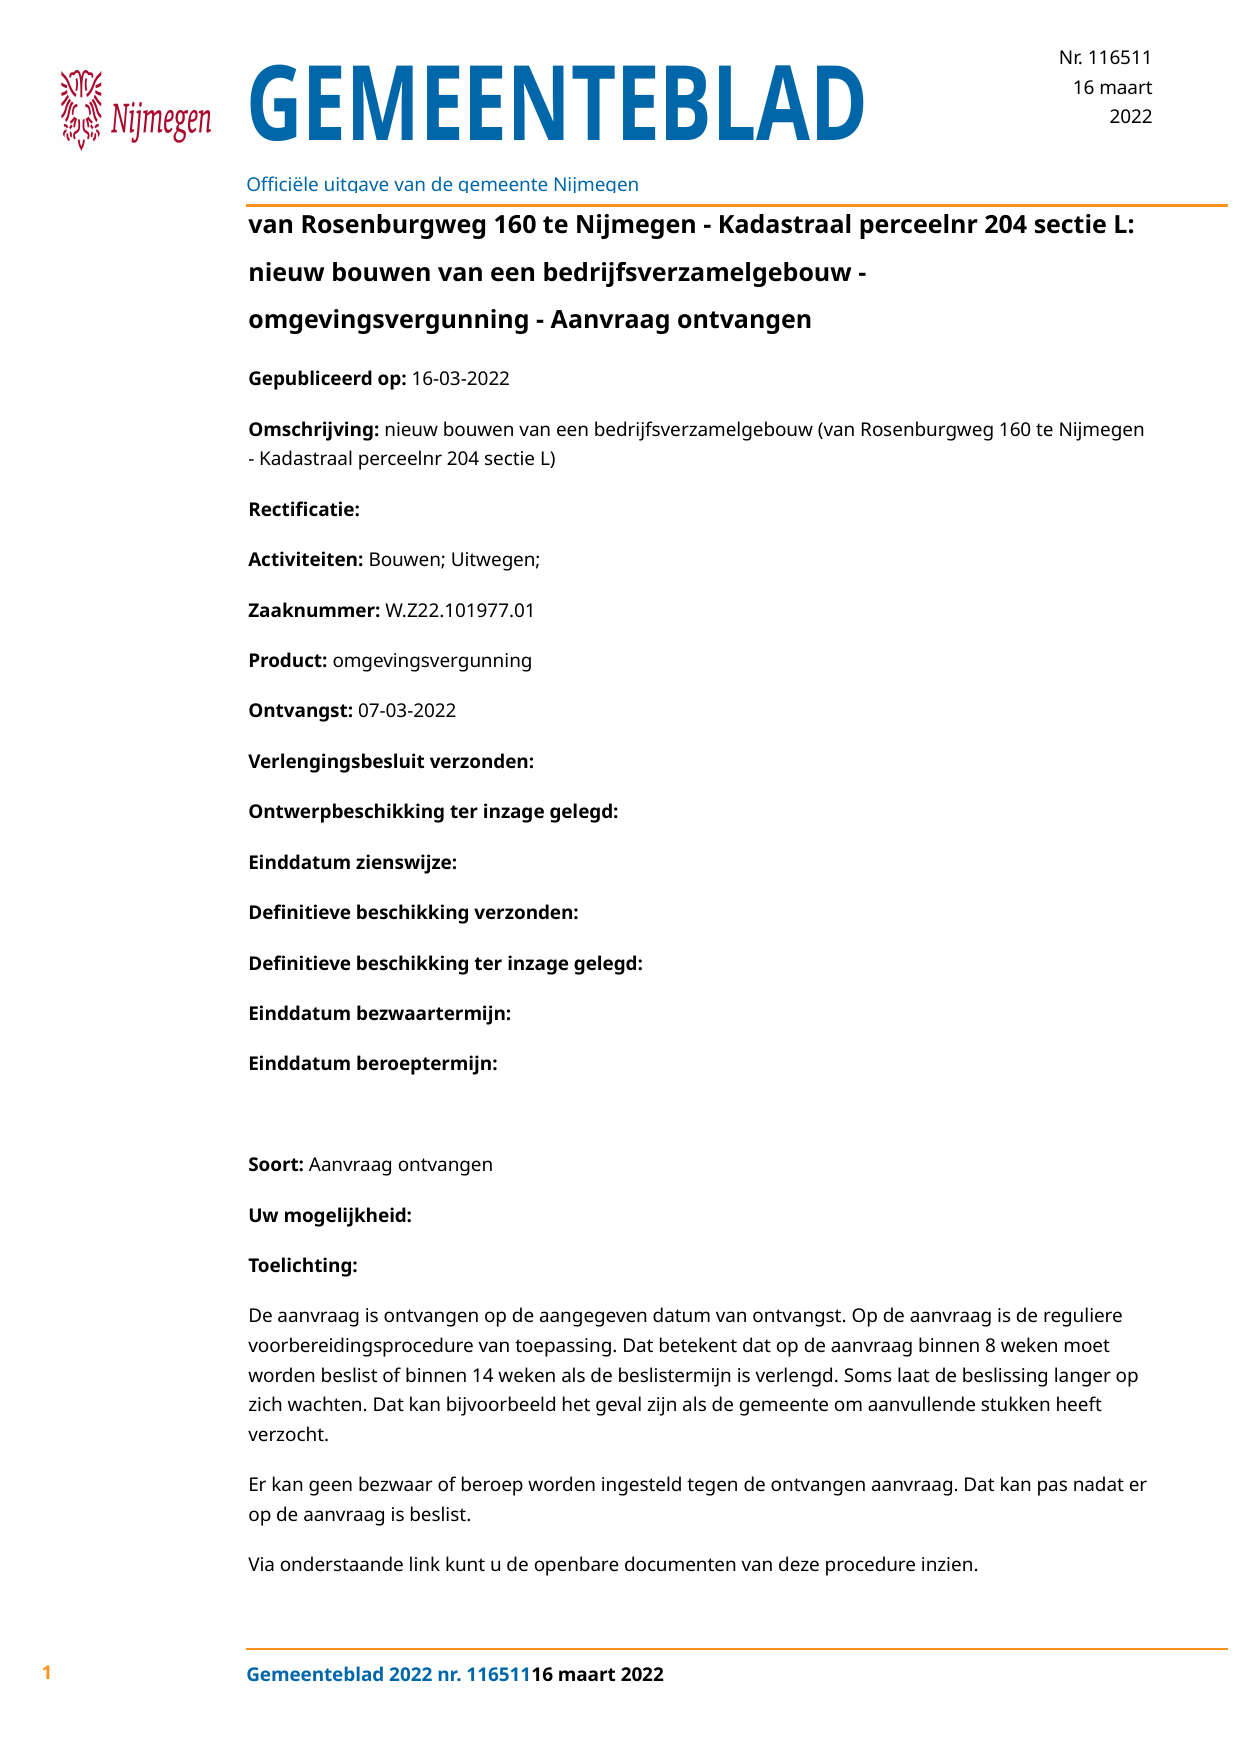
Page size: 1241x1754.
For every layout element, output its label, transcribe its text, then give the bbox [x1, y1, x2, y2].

text Zaaknummer: W.Z22.101977.01 [248, 597, 1152, 622]
text Gepubliceerd op: 16-03-2022 [248, 366, 1152, 391]
text Ontvangst: 07-03-2022 [248, 698, 1152, 723]
text Rectificatie: [248, 496, 1152, 522]
text Einddatum zienswijze: [248, 849, 1152, 874]
text Uw mogelijkheid: [248, 1202, 1152, 1227]
picture [41, 47, 231, 172]
text Einddatum beroeptermijn: [248, 1051, 1152, 1076]
text Product: omgevingsvergunning [248, 647, 1152, 673]
text Activiteiten: Bouwen; Uitwegen; [248, 546, 1152, 572]
text De aanvraag is ontvangen op de aangegeven datum van ontvangst. Op de aanvraag is de reguliere voorbereidingsprocedure van toepassing. Dat betekent dat op de aanvraag binnen 8 weken moet worden beslist of binnen 14 weken als de beslistermijn is verlengd. Soms laat de beslissing langer op zich wachten. Dat kan bijvoorbeeld het geval zijn als de gemeente om aanvullende stukken heeft verzocht. [248, 1303, 1152, 1447]
text Omschrijving: nieuw bouwen van een bedrijfsverzamelgebouw (van Rosenburgweg 160 te Nijmegen - Kadastraal perceelnr 204 sectie L) [248, 416, 1152, 471]
text Ontwerpbeschikking ter inzage gelegd: [248, 798, 1152, 824]
text van Rosenburgweg 160 te Nijmegen - Kadastraal perceelnr 204 sectie L: nieuw bouwen van een bedrijfsverzamelgebouw - omgevingsvergunning - Aanvraag ontvangen [248, 207, 1152, 336]
text Soort: Aanvraag ontvangen [248, 1151, 1152, 1177]
text Definitieve beschikking ter inzage gelegd: [248, 950, 1152, 975]
text Via onderstaande link kunt u de openbare documenten van deze procedure inzien. [248, 1551, 1152, 1577]
text Definitieve beschikking verzonden: [248, 899, 1152, 925]
text Einddatum bezwaartermijn: [248, 1000, 1152, 1026]
text Verlengingsbesluit verzonden: [248, 748, 1152, 774]
text Toelichting: [248, 1252, 1152, 1278]
text Er kan geen bezwaar of beroep worden ingesteld tegen de ontvangen aanvraag. Dat kan pas nadat er op de aanvraag is beslist. [248, 1471, 1152, 1527]
